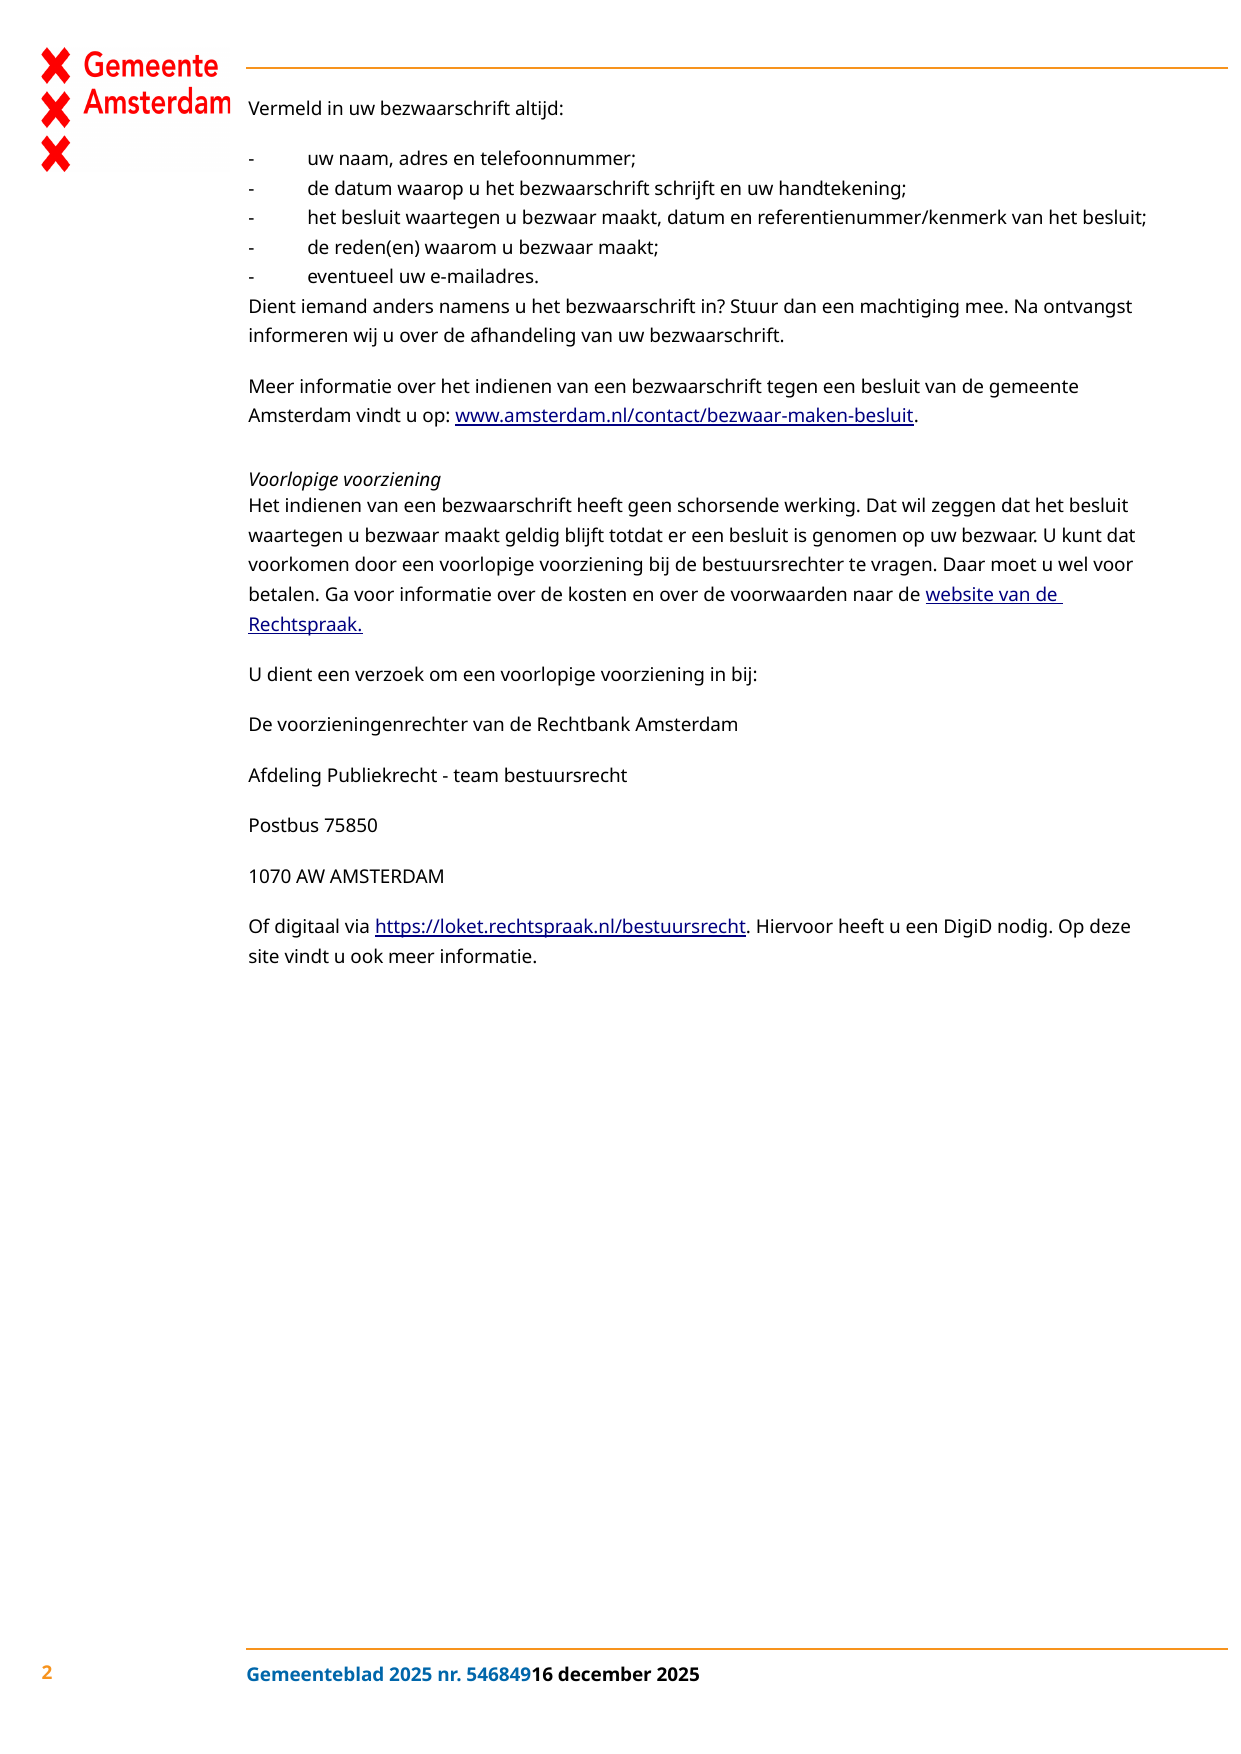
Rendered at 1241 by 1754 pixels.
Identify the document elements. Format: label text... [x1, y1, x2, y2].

text U dient een verzoek om een voorlopige voorziening in bij: [248, 661, 1152, 687]
text Postbus 75850 [248, 812, 1152, 838]
list het besluit waartegen u bezwaar maakt, datum en referentienummer/kenmerk van het besluit; [248, 204, 1152, 230]
text Vermeld in uw bezwaarschrift altijd: [248, 95, 1152, 121]
list uw naam, adres en telefoonnummer; [248, 145, 1152, 171]
text Afdeling Publiekrecht - team bestuursrecht [248, 762, 1152, 788]
text Meer informatie over het indienen van een bezwaarschrift tegen een besluit van de gemeente Amsterdam vindt u op: www.amsterdam.nl/contact/bezwaar-maken-besluit. [248, 373, 1152, 428]
picture [41, 47, 231, 172]
text Voorlopige voorziening [248, 467, 1152, 492]
text Het indienen van een bezwaarschrift heeft geen schorsende werking. Dat wil zeggen dat het besluit waartegen u bezwaar maakt geldig blijft totdat er een besluit is genomen op uw bezwaar. U kunt dat voorkomen door een voorlopige voorziening bij de bestuursrechter te vragen. Daar moet u wel voor betalen. Ga voor informatie over de kosten en over de voorwaarden naar de website van de Rechtspraak. [248, 492, 1152, 636]
list de datum waarop u het bezwaarschrift schrijft en uw handtekening; [248, 175, 1152, 201]
list eventueel uw e-mailadres. [248, 263, 1152, 289]
text Of digitaal via https://loket.rechtspraak.nl/bestuursrecht. Hiervoor heeft u een DigiD nodig. Op deze site vindt u ook meer informatie. [248, 913, 1152, 968]
text 1070 AW AMSTERDAM [248, 863, 1152, 888]
list de reden(en) waarom u bezwaar maakt; [248, 234, 1152, 260]
text Dient iemand anders namens u het bezwaarschrift in? Stuur dan een machtiging mee. Na ontvangst informeren wij u over de afhandeling van uw bezwaarschrift. [248, 293, 1152, 348]
text De voorzieningenrechter van de Rechtbank Amsterdam [248, 712, 1152, 737]
